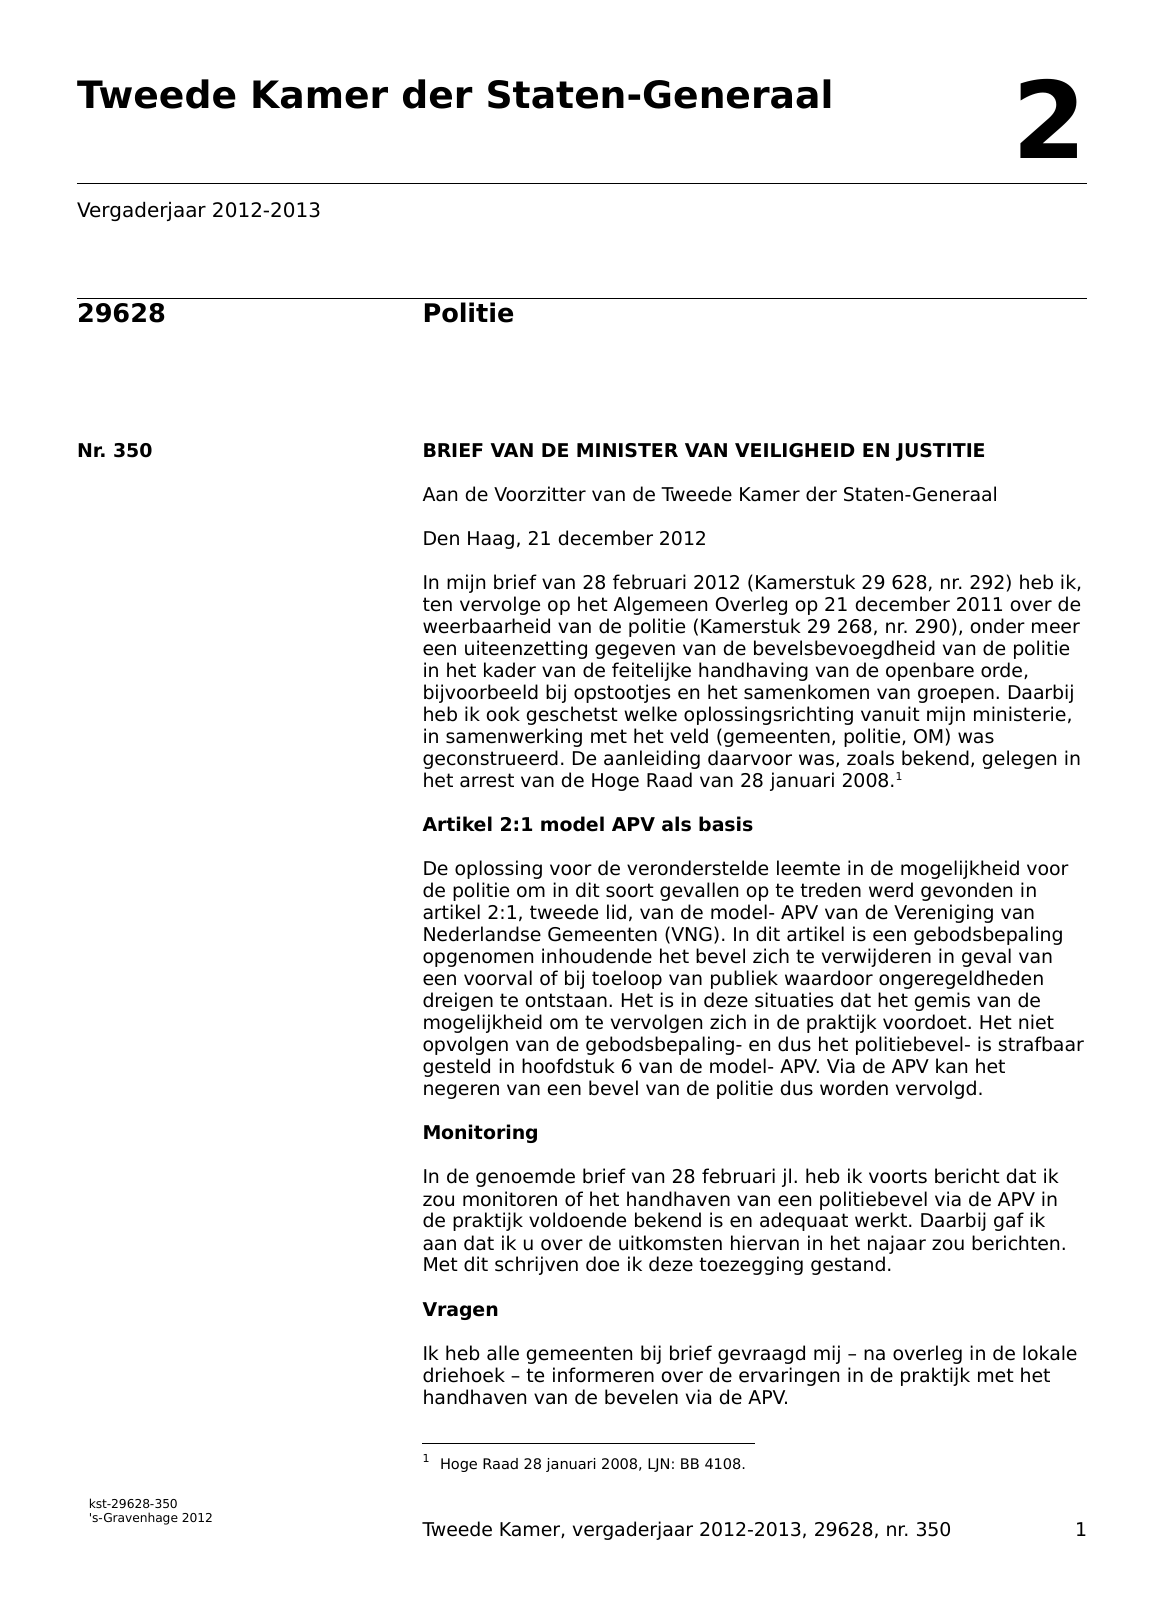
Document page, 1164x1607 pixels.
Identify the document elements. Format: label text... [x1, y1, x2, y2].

text De oplossing voor de veronderstelde leemte in de mogelijkheid voor de politie om in dit soort gevallen op te treden werd gevonden in artikel 2:1, tweede lid, van de model- APV van de Vereniging van Nederlandse Gemeenten (VNG). In dit artikel is een gebodsbepaling opgenomen inhoudende het bevel zich te verwijderen in geval van een voorval of bij toeloop van publiek waardoor ongeregeldheden dreigen te ontstaan. Het is in deze situaties dat het gemis van de mogelijkheid om te vervolgen zich in de praktijk voordoet. Het niet opvolgen van de gebodsbepaling- en dus het politiebevel- is strafbaar gesteld in hoofdstuk 6 van de model- APV. Via de APV kan het negeren van een bevel van de politie dus worden vervolgd. [422, 858, 1087, 1100]
text In de genoemde brief van 28 februari jl. heb ik voorts bericht dat ik zou monitoren of het handhaven van een politiebevel via de APV in de praktijk voldoende bekend is en adequaat werkt. Daarbij gaf ik aan dat ik u over de uitkomsten hiervan in het najaar zou berichten. Met dit schrijven doe ik deze toezegging gestand. [422, 1166, 1087, 1276]
text In mijn brief van 28 februari 2012 (Kamerstuk 29 628, nr. 292) heb ik, ten vervolge op het Algemeen Overleg op 21 december 2011 over de weerbaarheid van de politie (Kamerstuk 29 268, nr. 290), onder meer een uiteenzetting gegeven van de bevelsbevoegdheid van de politie in het kader van de feitelijke handhaving van de openbare orde, bijvoorbeeld bij opstootjes en het samenkomen van groepen. Daarbij heb ik ook geschetst welke oplossingsrichting vanuit mijn ministerie, in samenwerking met het veld (gemeenten, politie, OM) was geconstrueerd. De aanleiding daarvoor was, zoals bekend, gelegen in het arrest van de Hoge Raad van 28 januari 2008. [422, 572, 1087, 792]
table_header 2 [886, 59, 1087, 183]
subtitle Monitoring [422, 1122, 1087, 1144]
subtitle Artikel 2:1 model APV als basis [422, 814, 1087, 836]
subtitle Nr. 350 BRIEF VAN DE MINISTER VAN VEILIGHEID EN JUSTITIE [77, 440, 1087, 462]
table_header Tweede Kamer der Staten-Generaal [77, 59, 886, 183]
text Aan de Voorzitter van de Tweede Kamer der Staten-Generaal [422, 484, 1087, 506]
subtitle Vragen [422, 1298, 1087, 1321]
text Ik heb alle gemeenten bij brief gevraagd mij – na overleg in de lokale driehoek – te informeren over de ervaringen in de praktijk met het handhaven van de bevelen via de APV. [422, 1343, 1087, 1409]
text Den Haag, 21 december 2012 [422, 528, 1087, 550]
table_cell Vergaderjaar 2012-2013 [77, 184, 1087, 298]
subtitle 29628 Politie [77, 299, 1087, 329]
text Hoge Raad 28 januari 2008, LJN: BB 4108. [422, 1452, 1087, 1474]
text kst-29628-350 [88, 1497, 323, 1511]
text 's-Gravenhage 2012 [88, 1511, 323, 1525]
